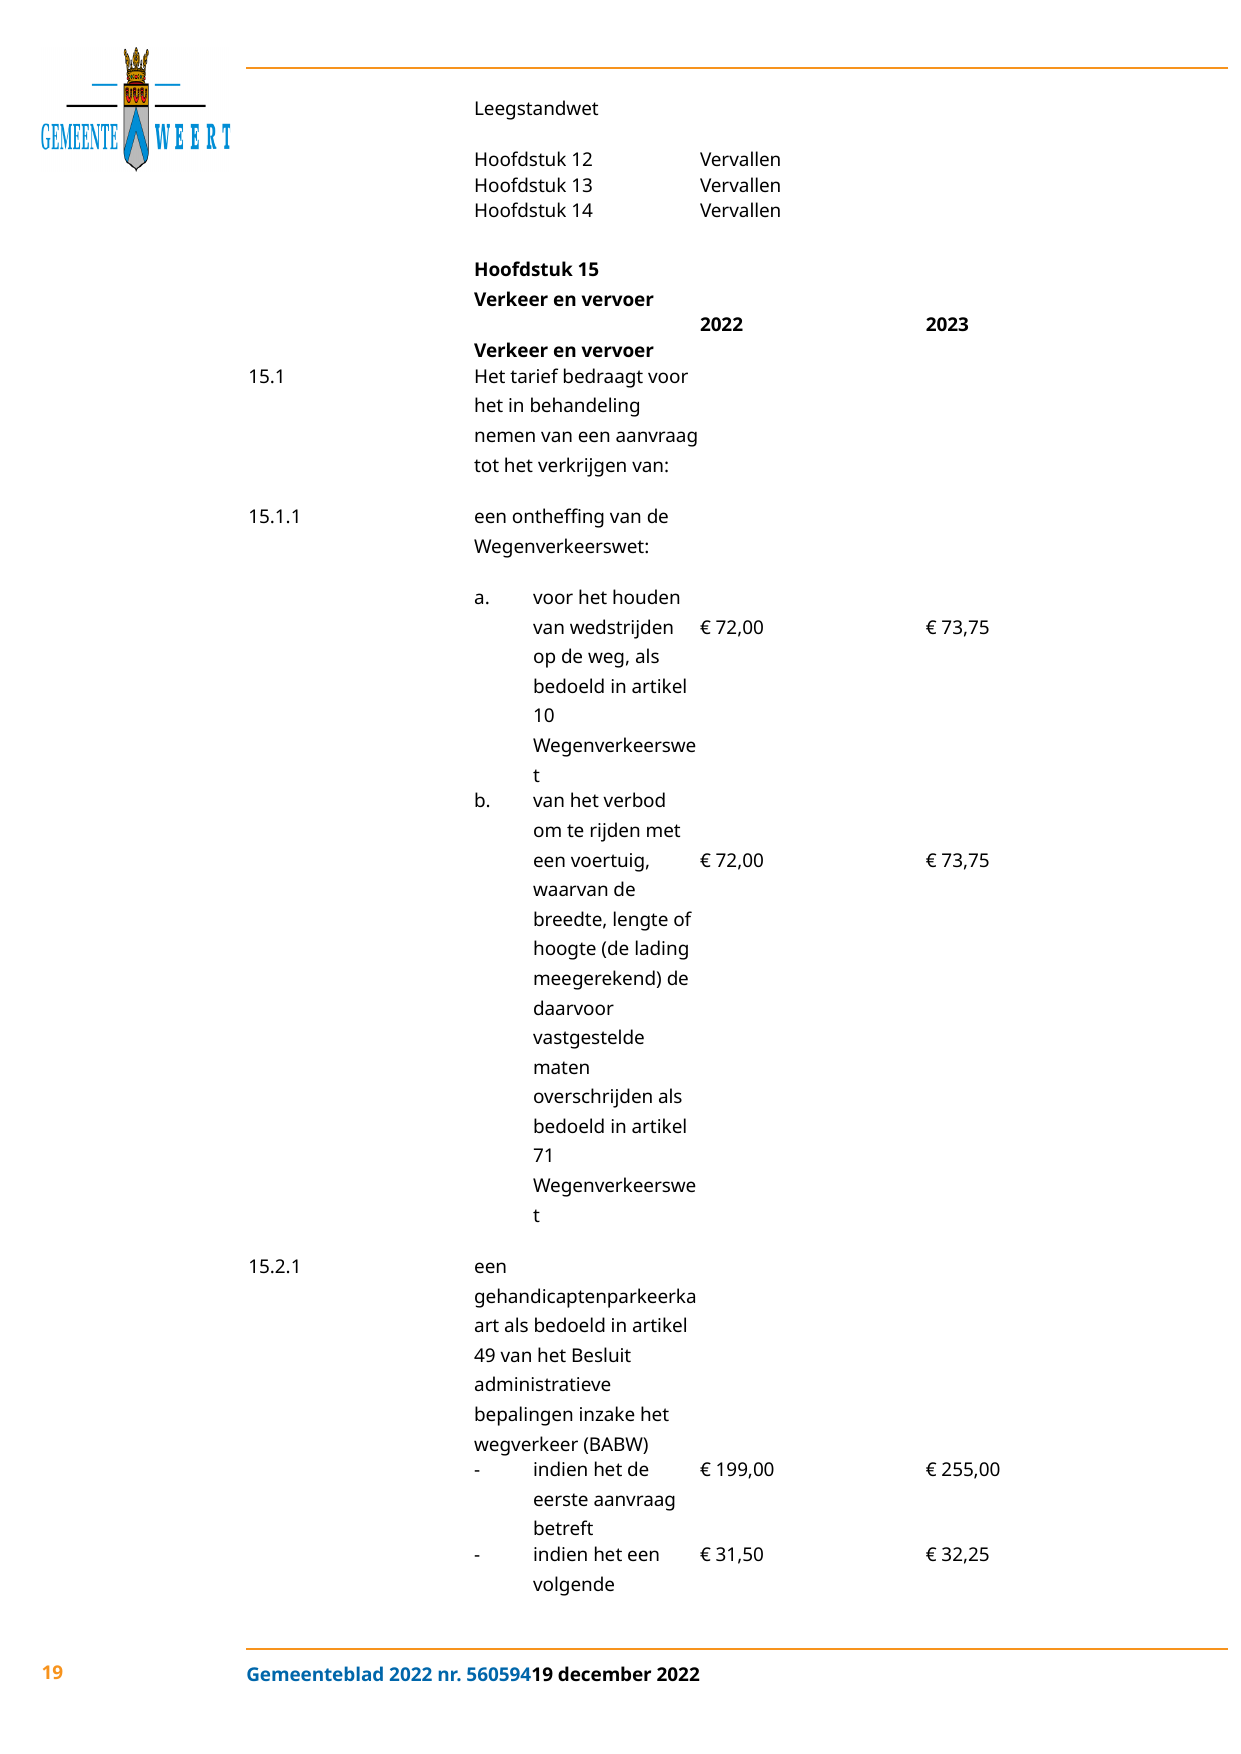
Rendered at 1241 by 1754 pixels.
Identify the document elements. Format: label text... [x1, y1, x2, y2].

table_cell [926, 146, 1152, 172]
table_cell € 72,00 [700, 584, 926, 788]
table_cell [700, 1253, 926, 1456]
table_cell Vervallen [700, 172, 926, 198]
table_cell € 255,00 [926, 1456, 1152, 1541]
table_cell Hoofdstuk 14 [474, 198, 700, 223]
table_cell [926, 95, 1152, 121]
table_cell [474, 478, 700, 503]
table_cell [248, 1228, 474, 1253]
table_cell € 73,75 [926, 584, 1152, 788]
table_cell [248, 146, 474, 172]
table_cell [248, 121, 474, 146]
table_header [248, 256, 474, 312]
table_cell [474, 312, 700, 337]
table_cell [926, 1228, 1152, 1253]
table_cell [926, 478, 1152, 503]
table_cell € 199,00 [700, 1456, 926, 1541]
table_cell 2022 [700, 312, 926, 337]
table_cell [248, 172, 474, 198]
table_cell [700, 338, 926, 363]
table_cell [248, 1456, 474, 1541]
picture [41, 47, 231, 172]
table_cell € 32,25 [926, 1541, 1152, 1597]
table_cell € 72,00 [700, 788, 926, 1227]
table_cell een ontheffing van de Wegenverkeerswet: [474, 503, 700, 559]
table_cell [926, 1253, 1152, 1456]
table_cell [926, 172, 1152, 198]
table_cell indien het de eerste aanvraag betreft [474, 1456, 700, 1541]
table_cell 15.1.1 [248, 503, 474, 559]
table_cell [700, 363, 926, 478]
table_cell [926, 503, 1152, 559]
table_header [926, 256, 1152, 312]
table_cell Verkeer en vervoer [474, 338, 700, 363]
table_cell [248, 788, 474, 1227]
table_cell [926, 338, 1152, 363]
table_cell [700, 95, 926, 121]
table_cell Vervallen [700, 146, 926, 172]
table_cell [248, 478, 474, 503]
table_cell [700, 478, 926, 503]
table_cell [926, 363, 1152, 478]
table_cell [248, 584, 474, 788]
table_cell [926, 198, 1152, 223]
table_cell [248, 312, 474, 337]
table_cell [248, 198, 474, 223]
table_cell voor het houden van wedstrijden op de weg, als bedoeld in artikel 10 Wegenverkeerswet [474, 584, 700, 788]
table_cell [700, 503, 926, 559]
table_cell een gehandicaptenparkeerkaart als bedoeld in artikel 49 van het Besluit administratieve bepalingen inzake het wegverkeer (BABW) [474, 1253, 700, 1456]
table_cell [926, 559, 1152, 584]
table_cell Vervallen [700, 198, 926, 223]
table_cell [700, 1228, 926, 1253]
table_cell [700, 559, 926, 584]
table_cell [474, 121, 700, 146]
table_header [700, 256, 926, 312]
table_cell [248, 1541, 474, 1597]
table_cell 15.2.1 [248, 1253, 474, 1456]
table_cell [926, 121, 1152, 146]
table_cell Hoofdstuk 12 [474, 146, 700, 172]
table_cell Het tarief bedraagt voor het in behandeling nemen van een aanvraag tot het verkrijgen van: [474, 363, 700, 478]
table_cell [248, 338, 474, 363]
table_cell Leegstandwet [474, 95, 700, 121]
table_cell van het verbod om te rijden met een voertuig, waarvan de breedte, lengte of hoogte (de lading meegerekend) de daarvoor vastgestelde maten overschrijden als bedoeld in artikel 71 Wegenverkeerswet [474, 788, 700, 1227]
table_cell [474, 559, 700, 584]
table_cell [248, 95, 474, 121]
table_header Hoofdstuk 15 Verkeer en vervoer [474, 256, 700, 312]
table_cell Hoofdstuk 13 [474, 172, 700, 198]
table_cell € 73,75 [926, 788, 1152, 1227]
table_cell [248, 559, 474, 584]
table_cell indien het een volgende [474, 1541, 700, 1597]
table_cell [700, 121, 926, 146]
table_cell 2023 [926, 312, 1152, 337]
table_cell [474, 1228, 700, 1253]
table_cell € 31,50 [700, 1541, 926, 1597]
table_cell 15.1 [248, 363, 474, 478]
